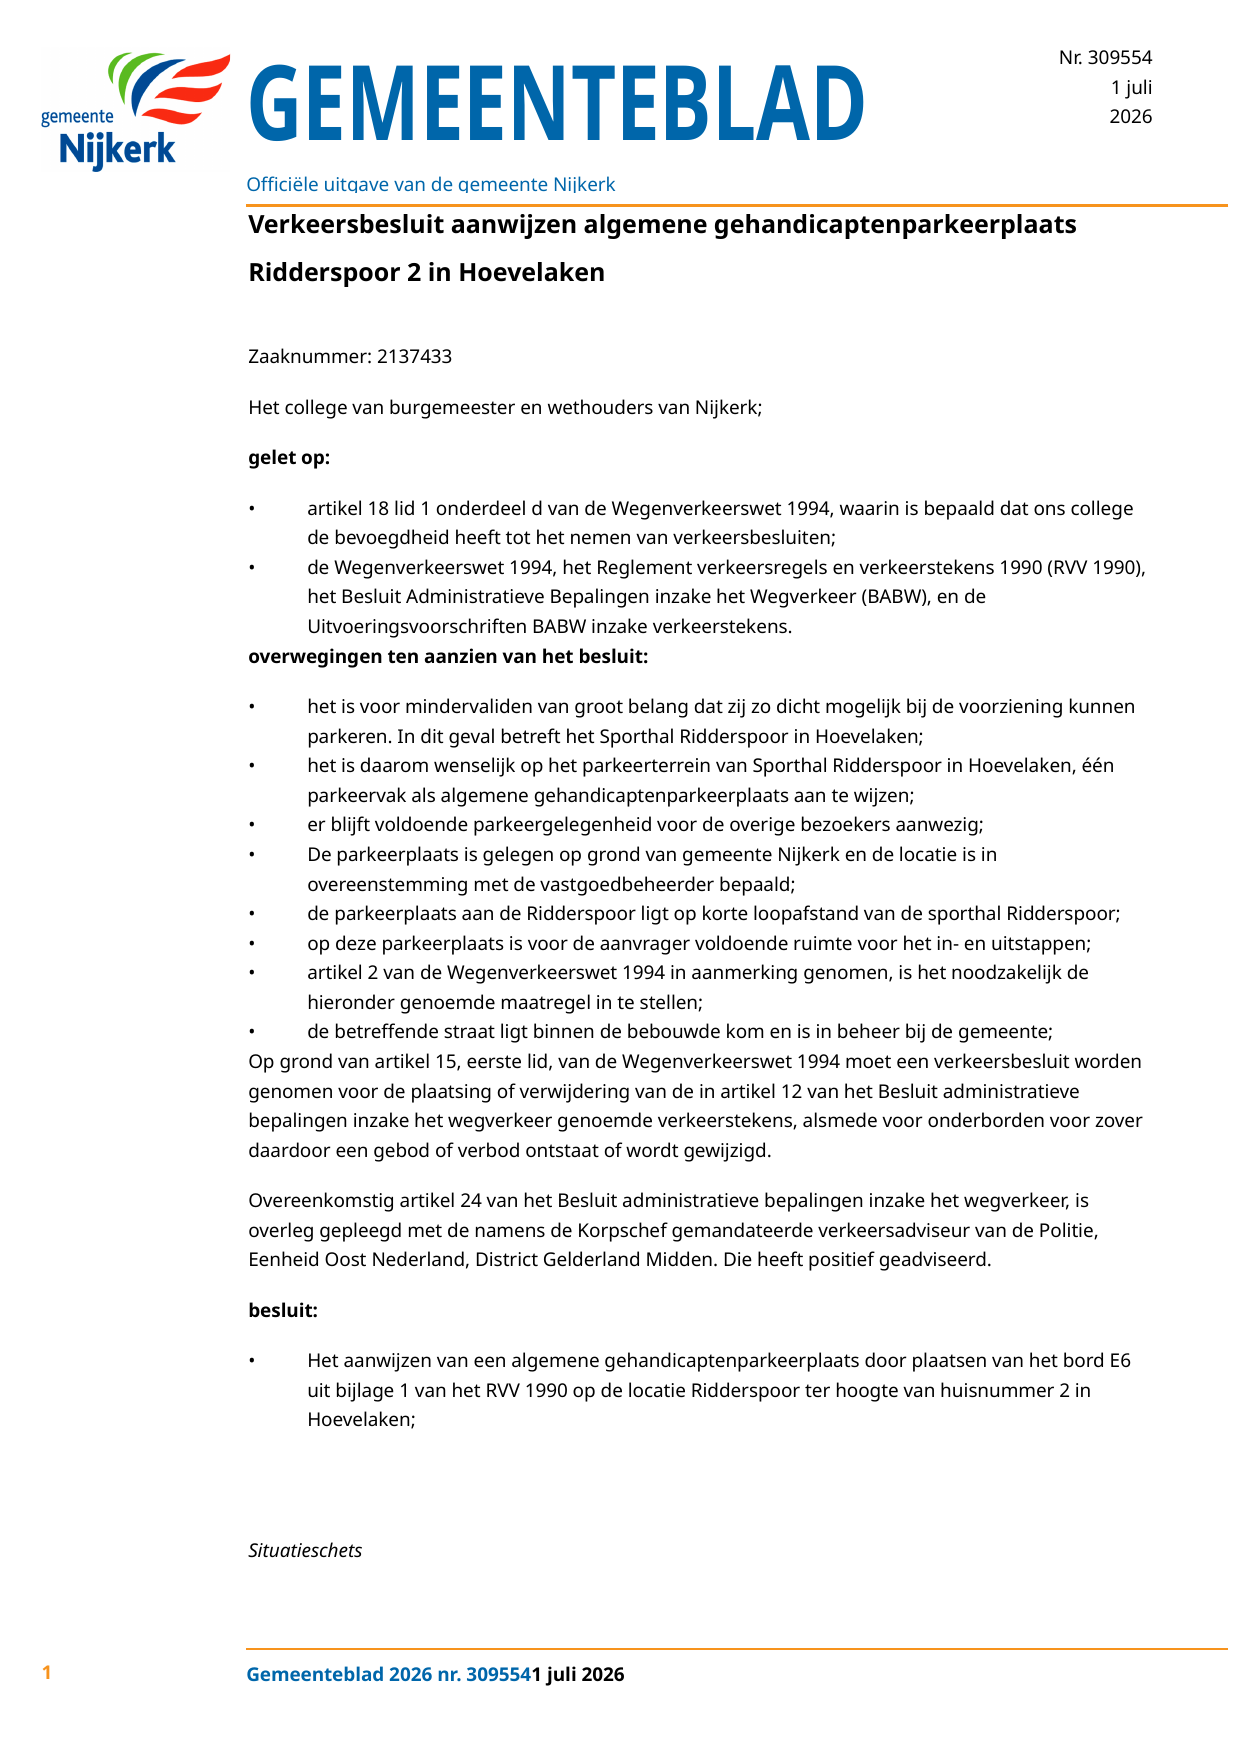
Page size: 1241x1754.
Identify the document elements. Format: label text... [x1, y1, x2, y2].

list op deze parkeerplaats is voor de aanvrager voldoende ruimte voor het in- en uitstappen; [248, 930, 1152, 956]
text Overeenkomstig artikel 24 van het Besluit administratieve bepalingen inzake het wegverkeer, is overleg gepleegd met de namens de Korpschef gemandateerde verkeersadviseur van de Politie, Eenheid Oost Nederland, District Gelderland Midden. Die heeft positief geadviseerd. [248, 1187, 1152, 1272]
list er blijft voldoende parkeergelegenheid voor de overige bezoekers aanwezig; [248, 812, 1152, 837]
text gelet op: [248, 444, 1152, 470]
text Zaaknummer: 2137433 [248, 344, 1152, 369]
list De parkeerplaats is gelegen op grond van gemeente Nijkerk en de locatie is in overeenstemming met de vastgoedbeheerder bepaald; [248, 841, 1152, 896]
list het is voor mindervaliden van groot belang dat zij zo dicht mogelijk bij de voorziening kunnen parkeren. In dit geval betreft het Sporthal Ridderspoor in Hoevelaken; [248, 693, 1152, 748]
text Situatieschets [248, 1537, 1152, 1563]
picture [41, 47, 231, 172]
list de Wegenverkeerswet 1994, het Reglement verkeersregels en verkeerstekens 1990 (RVV 1990), het Besluit Administratieve Bepalingen inzake het Wegverkeer (BABW), en de Uitvoeringsvoorschriften BABW inzake verkeerstekens. [248, 554, 1152, 639]
text Het college van burgemeester en wethouders van Nijkerk; [248, 394, 1152, 420]
list de betreffende straat ligt binnen de bebouwde kom en is in beheer bij de gemeente; [248, 1019, 1152, 1044]
list de parkeerplaats aan de Ridderspoor ligt op korte loopafstand van de sporthal Ridderspoor; [248, 900, 1152, 926]
text Op grond van artikel 15, eerste lid, van de Wegenverkeerswet 1994 moet een verkeersbesluit worden genomen voor de plaatsing of verwijdering van de in artikel 12 van het Besluit administratieve bepalingen inzake het wegverkeer genoemde verkeerstekens, alsmede voor onderborden voor zover daardoor een gebod of verbod ontstaat of wordt gewijzigd. [248, 1048, 1152, 1163]
list Het aanwijzen van een algemene gehandicaptenparkeerplaats door plaatsen van het bord E6 uit bijlage 1 van het RVV 1990 op de locatie Ridderspoor ter hoogte van huisnummer 2 in Hoevelaken; [248, 1347, 1152, 1432]
list artikel 2 van de Wegenverkeerswet 1994 in aanmerking genomen, is het noodzakelijk de hieronder genoemde maatregel in te stellen; [248, 959, 1152, 1015]
text overwegingen ten aanzien van het besluit: [248, 643, 1152, 668]
list het is daarom wenselijk op het parkeerterrein van Sporthal Ridderspoor in Hoevelaken, één parkeervak als algemene gehandicaptenparkeerplaats aan te wijzen; [248, 752, 1152, 808]
text besluit: [248, 1297, 1152, 1323]
list artikel 18 lid 1 onderdeel d van de Wegenverkeerswet 1994, waarin is bepaald dat ons college de bevoegdheid heeft tot het nemen van verkeersbesluiten; [248, 495, 1152, 550]
text Verkeersbesluit aanwijzen algemene gehandicaptenparkeerplaats Ridderspoor 2 in Hoevelaken [248, 207, 1152, 288]
